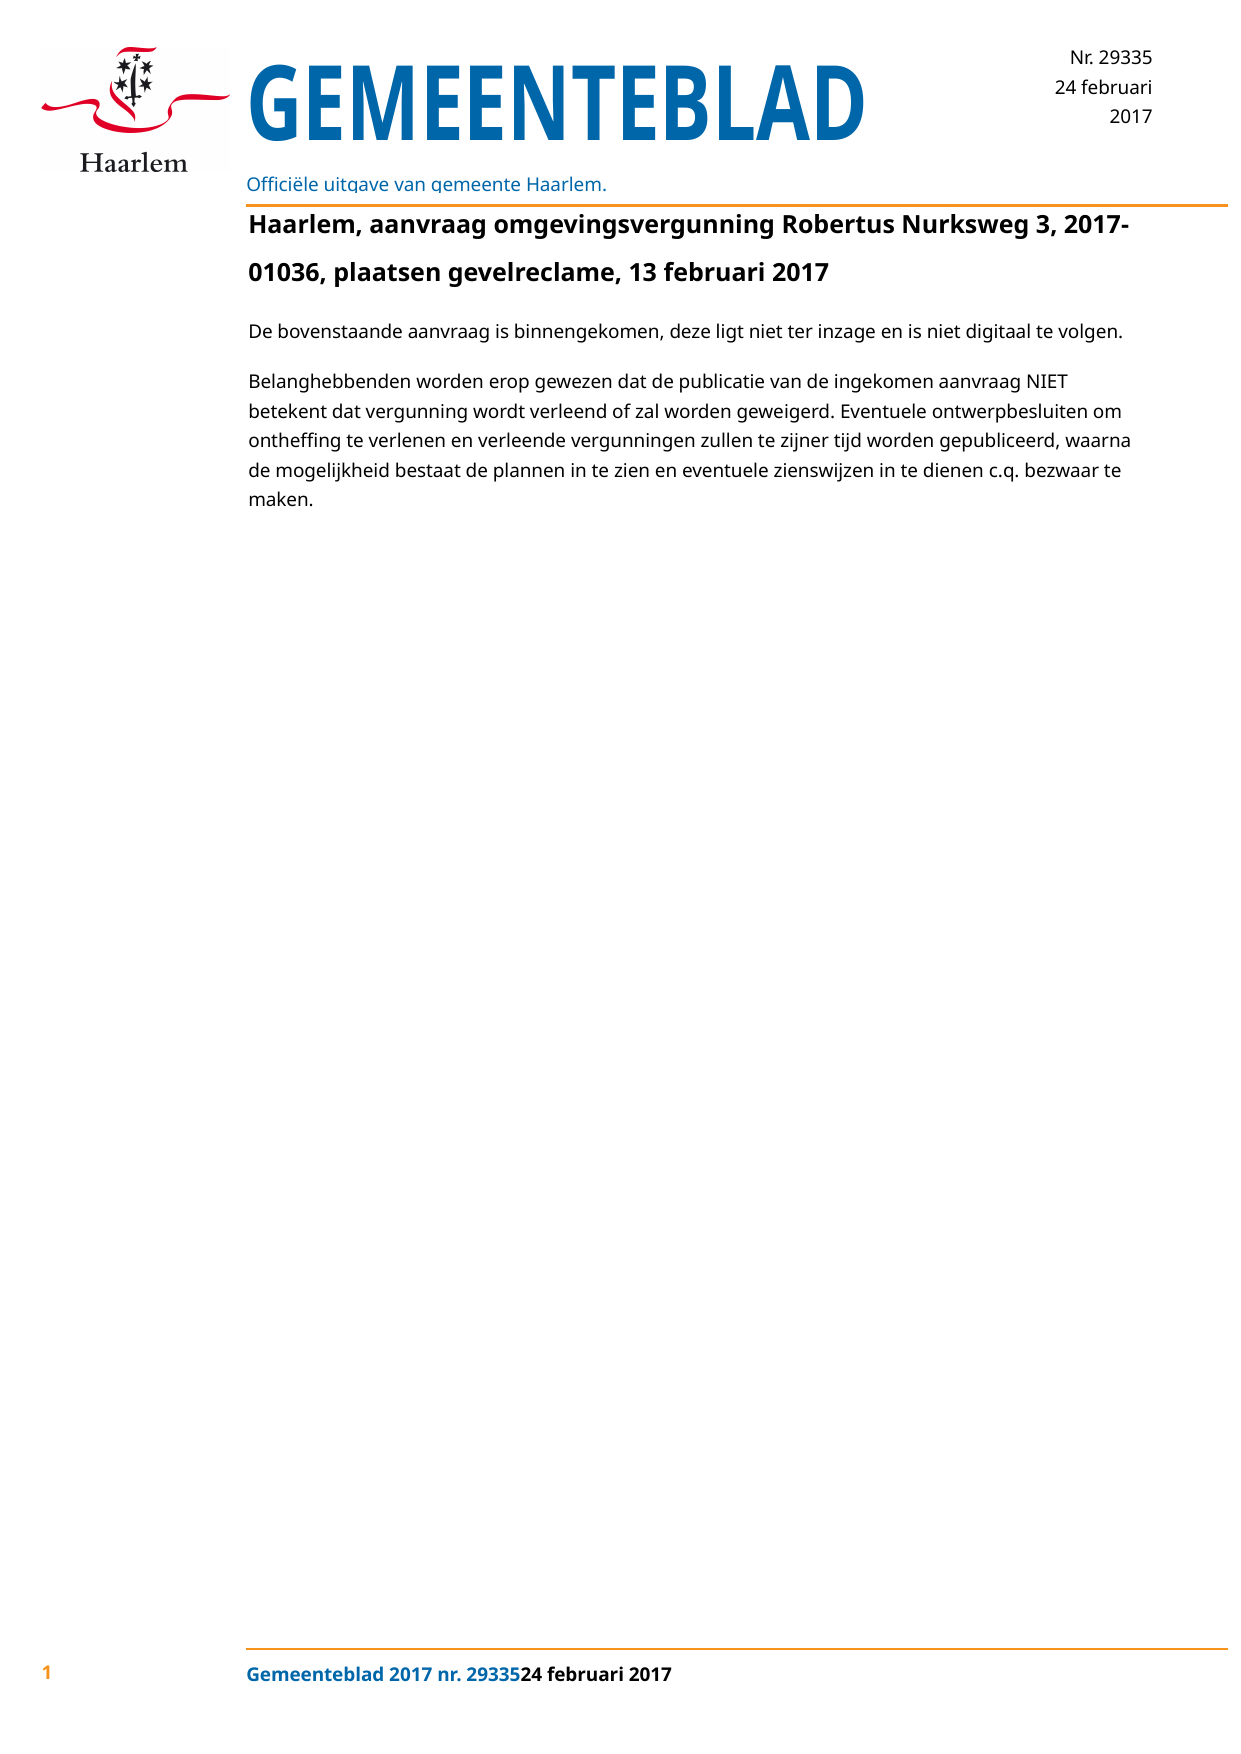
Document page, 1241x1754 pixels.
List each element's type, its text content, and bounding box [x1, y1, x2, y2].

picture [41, 47, 231, 172]
text Haarlem, aanvraag omgevingsvergunning Robertus Nurksweg 3, 2017-01036, plaatsen gevelreclame, 13 februari 2017 [248, 207, 1152, 288]
text De bovenstaande aanvraag is binnengekomen, deze ligt niet ter inzage en is niet digitaal te volgen. [248, 318, 1152, 344]
text Belanghebbenden worden erop gewezen dat de publicatie van de ingekomen aanvraag NIET betekent dat vergunning wordt verleend of zal worden geweigerd. Eventuele ontwerpbesluiten om ontheffing te verlenen en verleende vergunningen zullen te zijner tijd worden gepubliceerd, waarna de mogelijkheid bestaat de plannen in te zien en eventuele zienswijzen in te dienen c.q. bezwaar te maken. [248, 368, 1152, 512]
